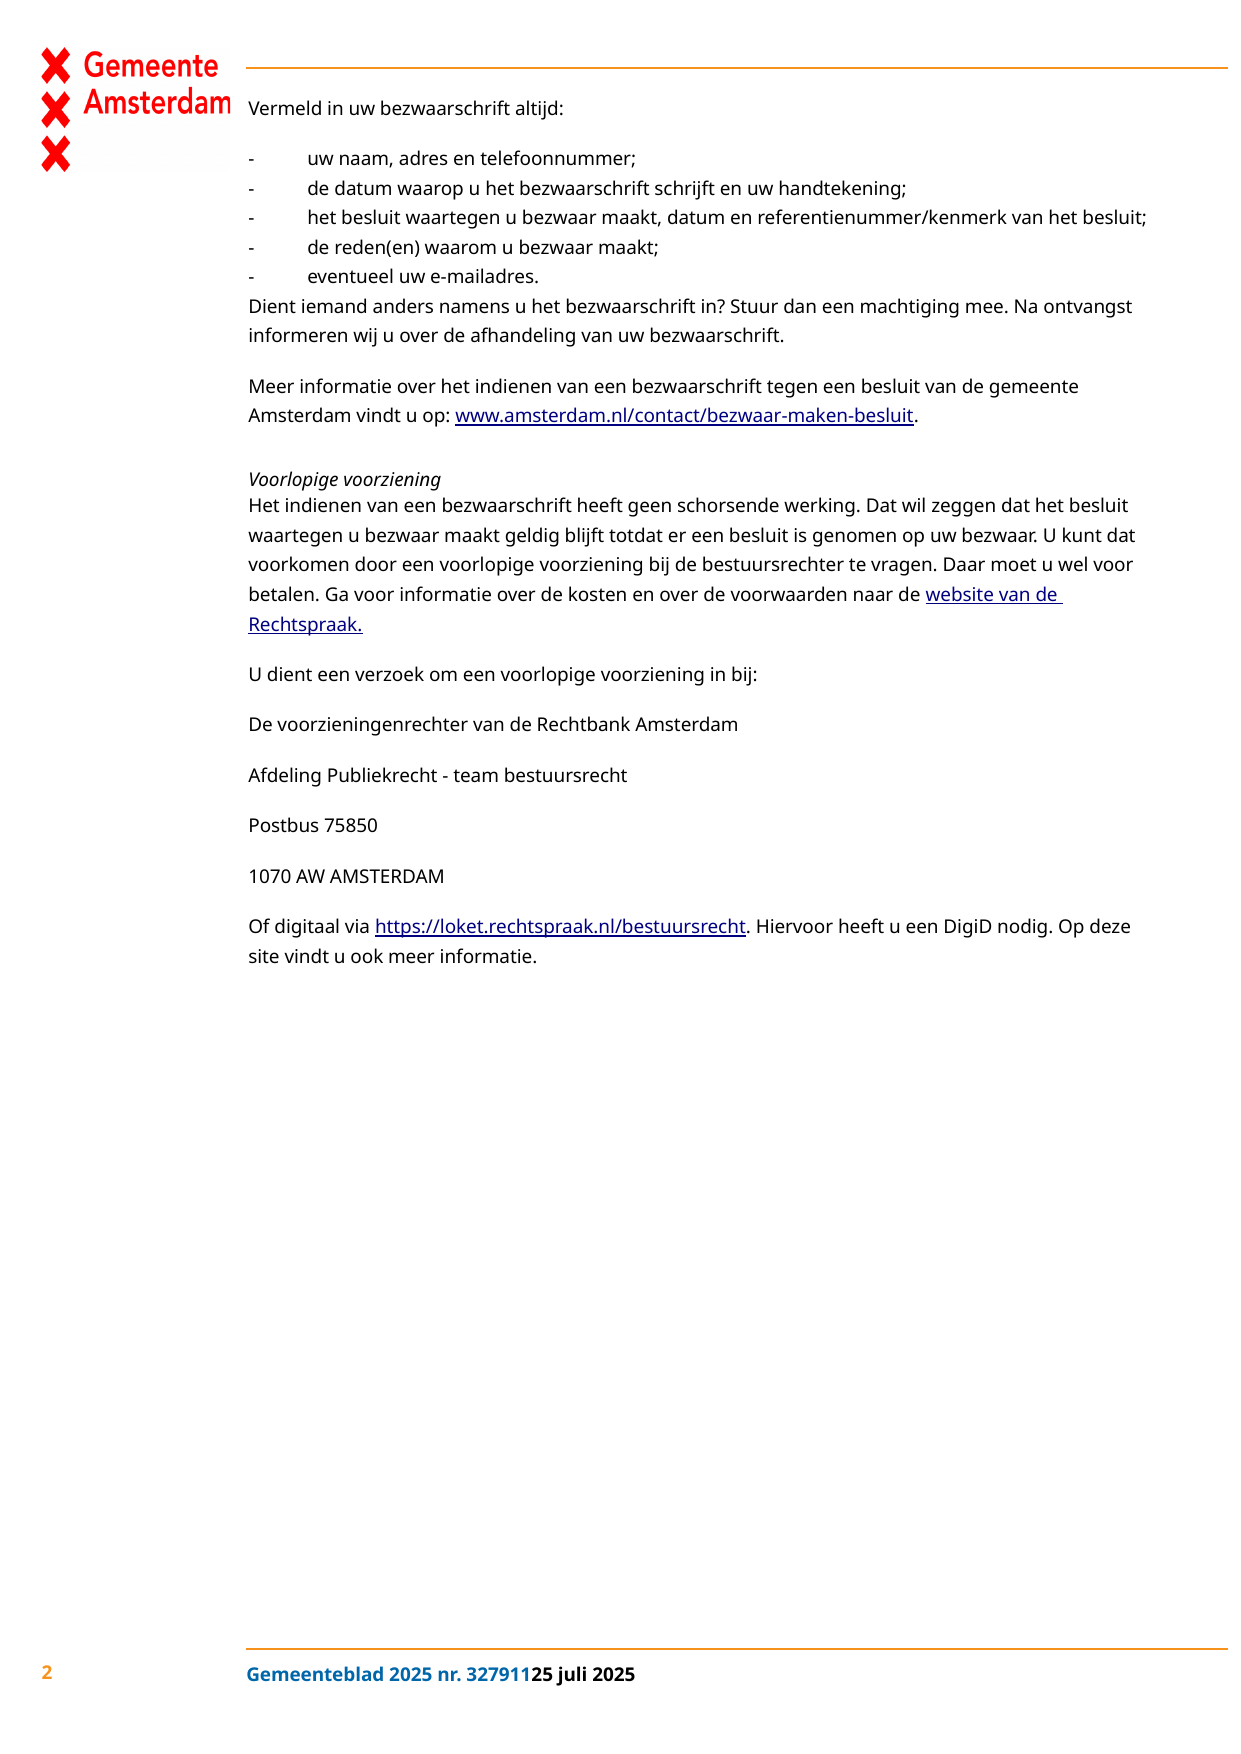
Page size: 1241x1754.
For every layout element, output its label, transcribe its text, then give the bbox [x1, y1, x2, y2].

text Het indienen van een bezwaarschrift heeft geen schorsende werking. Dat wil zeggen dat het besluit waartegen u bezwaar maakt geldig blijft totdat er een besluit is genomen op uw bezwaar. U kunt dat voorkomen door een voorlopige voorziening bij de bestuursrechter te vragen. Daar moet u wel voor betalen. Ga voor informatie over de kosten en over de voorwaarden naar de website van de Rechtspraak. [248, 492, 1152, 636]
text Vermeld in uw bezwaarschrift altijd: [248, 95, 1152, 121]
text Of digitaal via https://loket.rechtspraak.nl/bestuursrecht. Hiervoor heeft u een DigiD nodig. Op deze site vindt u ook meer informatie. [248, 913, 1152, 968]
picture [41, 47, 231, 172]
text Dient iemand anders namens u het bezwaarschrift in? Stuur dan een machtiging mee. Na ontvangst informeren wij u over de afhandeling van uw bezwaarschrift. [248, 293, 1152, 348]
text De voorzieningenrechter van de Rechtbank Amsterdam [248, 712, 1152, 737]
list uw naam, adres en telefoonnummer; [248, 145, 1152, 171]
list de datum waarop u het bezwaarschrift schrijft en uw handtekening; [248, 175, 1152, 201]
list de reden(en) waarom u bezwaar maakt; [248, 234, 1152, 260]
list het besluit waartegen u bezwaar maakt, datum en referentienummer/kenmerk van het besluit; [248, 204, 1152, 230]
text Meer informatie over het indienen van een bezwaarschrift tegen een besluit van de gemeente Amsterdam vindt u op: www.amsterdam.nl/contact/bezwaar-maken-besluit. [248, 373, 1152, 428]
text Voorlopige voorziening [248, 467, 1152, 492]
text 1070 AW AMSTERDAM [248, 863, 1152, 888]
list eventueel uw e-mailadres. [248, 263, 1152, 289]
text Afdeling Publiekrecht - team bestuursrecht [248, 762, 1152, 788]
text U dient een verzoek om een voorlopige voorziening in bij: [248, 661, 1152, 687]
text Postbus 75850 [248, 812, 1152, 838]
